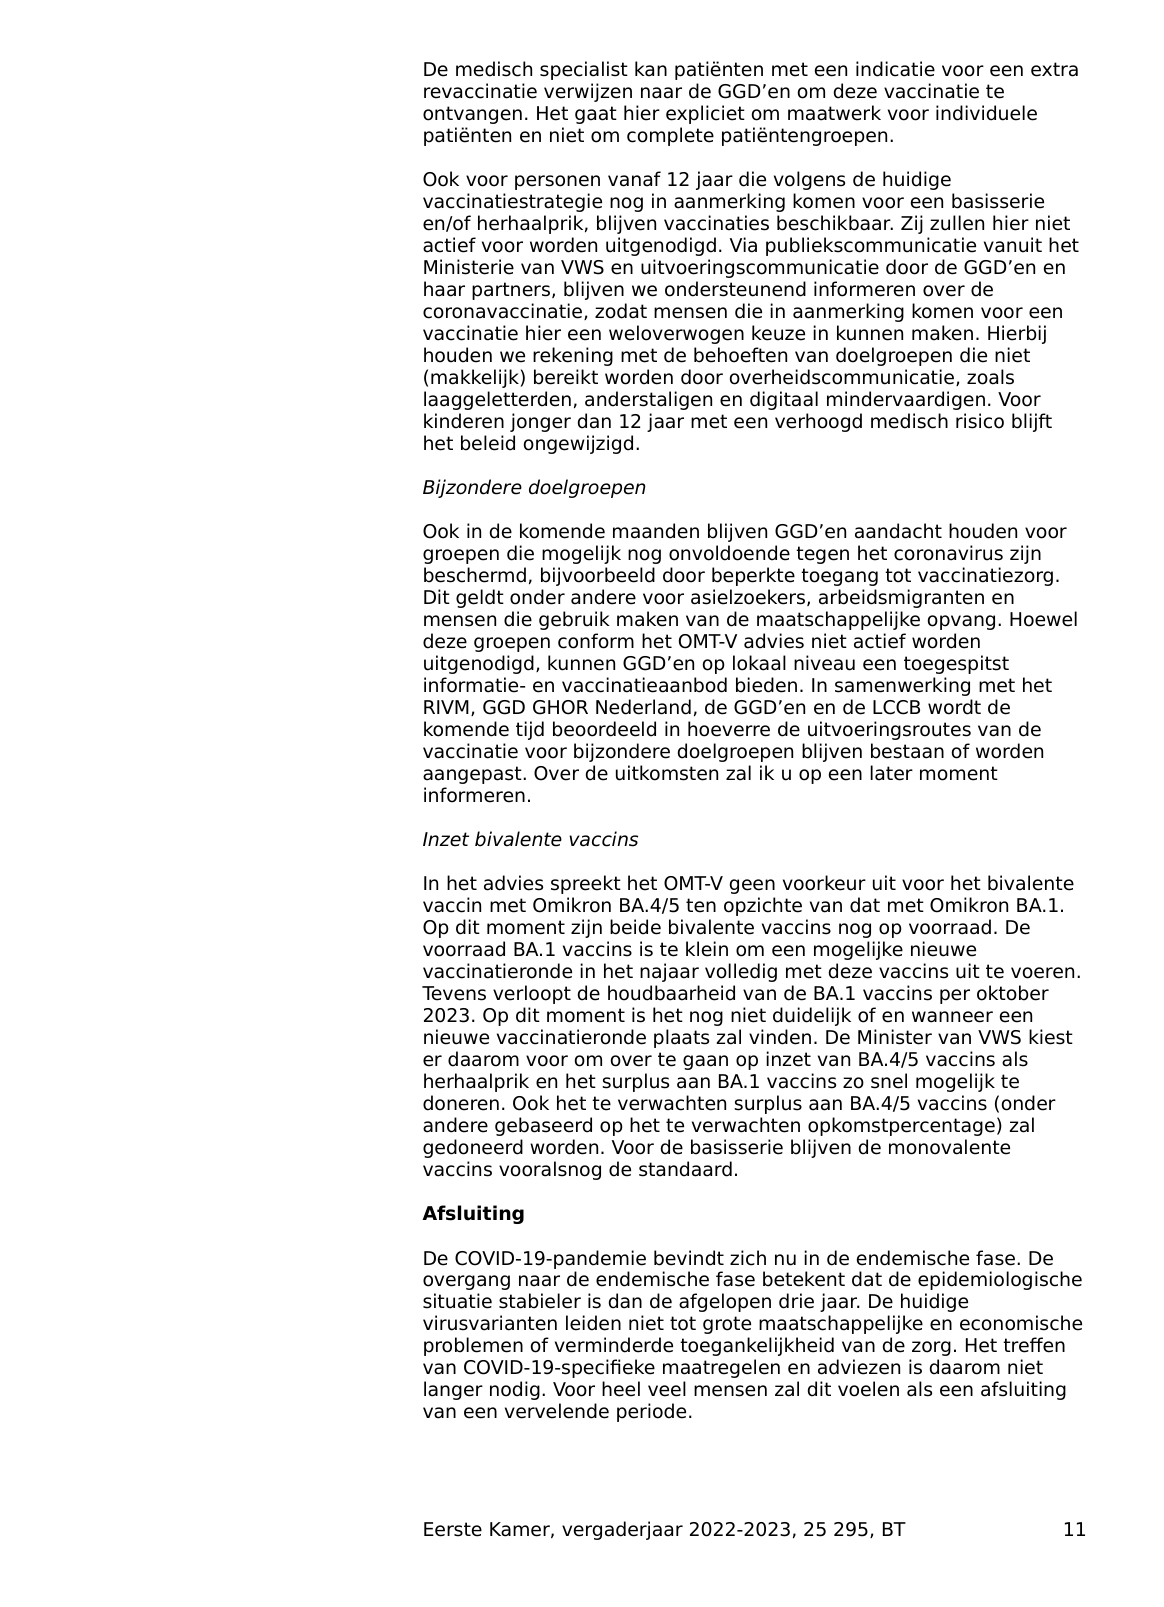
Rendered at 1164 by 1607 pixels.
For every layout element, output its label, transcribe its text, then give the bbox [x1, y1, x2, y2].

text Ook in de komende maanden blijven GGD’en aandacht houden voor groepen die mogelijk nog onvoldoende tegen het coronavirus zijn beschermd, bijvoorbeeld door beperkte toegang tot vaccinatiezorg. Dit geldt onder andere voor asielzoekers, arbeidsmigranten en mensen die gebruik maken van de maatschappelijke opvang. Hoewel deze groepen conform het OMT-V advies niet actief worden uitgenodigd, kunnen GGD’en op lokaal niveau een toegespitst informatie- en vaccinatieaanbod bieden. In samenwerking met het RIVM, GGD GHOR Nederland, de GGD’en en de LCCB wordt de komende tijd beoordeeld in hoeverre de uitvoeringsroutes van de vaccinatie voor bijzondere doelgroepen blijven bestaan of worden aangepast. Over de uitkomsten zal ik u op een later moment informeren. [422, 521, 1087, 807]
subtitle Afsluiting [422, 1203, 1087, 1225]
text Ook voor personen vanaf 12 jaar die volgens de huidige vaccinatiestrategie nog in aanmerking komen voor een basisserie en/of herhaalprik, blijven vaccinaties beschikbaar. Zij zullen hier niet actief voor worden uitgenodigd. Via publiekscommunicatie vanuit het Ministerie van VWS en uitvoeringscommunicatie door de GGD’en en haar partners, blijven we ondersteunend informeren over de coronavaccinatie, zodat mensen die in aanmerking komen voor een vaccinatie hier een weloverwogen keuze in kunnen maken. Hierbij houden we rekening met de behoeften van doelgroepen die niet (makkelijk) bereikt worden door overheidscommunicatie, zoals laaggeletterden, anderstaligen en digitaal mindervaardigen. Voor kinderen jonger dan 12 jaar met een verhoogd medisch risico blijft het beleid ongewijzigd. [422, 169, 1087, 455]
text In het advies spreekt het OMT-V geen voorkeur uit voor het bivalente vaccin met Omikron BA.4/5 ten opzichte van dat met Omikron BA.1. Op dit moment zijn beide bivalente vaccins nog op voorraad. De voorraad BA.1 vaccins is te klein om een mogelijke nieuwe vaccinatieronde in het najaar volledig met deze vaccins uit te voeren. Tevens verloopt de houdbaarheid van de BA.1 vaccins per oktober 2023. Op dit moment is het nog niet duidelijk of en wanneer een nieuwe vaccinatieronde plaats zal vinden. De Minister van VWS kiest er daarom voor om over te gaan op inzet van BA.4/5 vaccins als herhaalprik en het surplus aan BA.1 vaccins zo snel mogelijk te doneren. Ook het te verwachten surplus aan BA.4/5 vaccins (onder andere gebaseerd op het te verwachten opkomstpercentage) zal gedoneerd worden. Voor de basisserie blijven de monovalente vaccins vooralsnog de standaard. [422, 873, 1087, 1181]
text De COVID-19-pandemie bevindt zich nu in de endemische fase. De overgang naar de endemische fase betekent dat de epidemiologische situatie stabieler is dan de afgelopen drie jaar. De huidige virusvarianten leiden niet tot grote maatschappelijke en economische problemen of verminderde toegankelijkheid van de zorg. Het treffen van COVID-19-specifieke maatregelen en adviezen is daarom niet langer nodig. Voor heel veel mensen zal dit voelen als een afsluiting van een vervelende periode. [422, 1247, 1087, 1423]
subtitle Bijzondere doelgroepen [422, 477, 1087, 499]
subtitle Inzet bivalente vaccins [422, 829, 1087, 851]
text De medisch specialist kan patiënten met een indicatie voor een extra revaccinatie verwijzen naar de GGD’en om deze vaccinatie te ontvangen. Het gaat hier expliciet om maatwerk voor individuele patiënten en niet om complete patiëntengroepen. [422, 59, 1087, 147]
